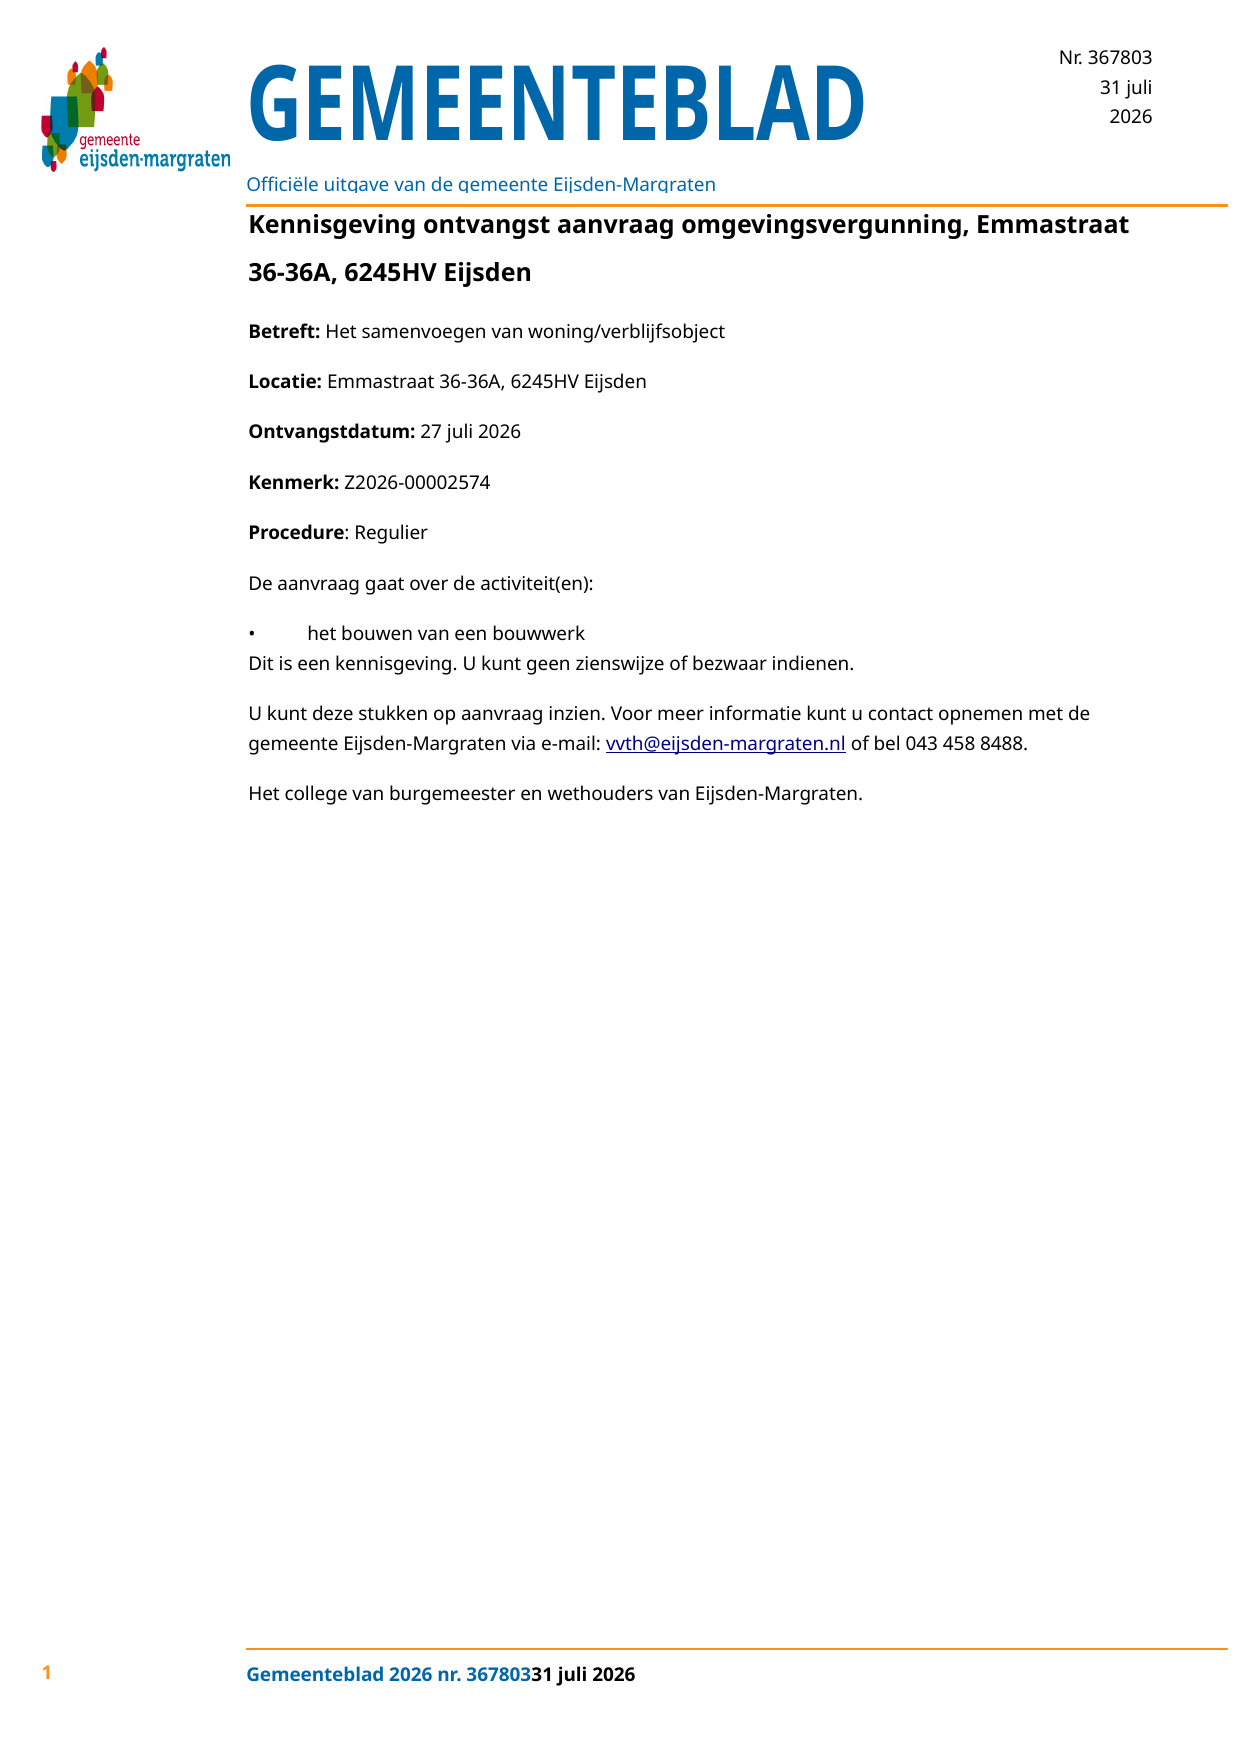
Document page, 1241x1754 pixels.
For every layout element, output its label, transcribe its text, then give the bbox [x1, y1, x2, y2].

text De aanvraag gaat over de activiteit(en): [248, 570, 1152, 596]
text Kennisgeving ontvangst aanvraag omgevingsvergunning, Emmastraat 36-36A, 6245HV Eijsden [248, 207, 1152, 288]
text Locatie: Emmastraat 36-36A, 6245HV Eijsden [248, 368, 1152, 394]
text Dit is een kennisgeving. U kunt geen zienswijze of bezwaar indienen. [248, 650, 1152, 676]
text Kenmerk: Z2026-00002574 [248, 469, 1152, 495]
text Het college van burgemeester en wethouders van Eijsden-Margraten. [248, 780, 1152, 806]
picture [41, 47, 231, 172]
text Betreft: Het samenvoegen van woning/verblijfsobject [248, 318, 1152, 344]
list het bouwen van een bouwwerk [248, 620, 1152, 646]
text U kunt deze stukken op aanvraag inzien. Voor meer informatie kunt u contact opnemen met de gemeente Eijsden-Margraten via e-mail: vvth@eijsden-margraten.nl of bel 043 458 8488. [248, 700, 1152, 756]
text Procedure: Regulier [248, 519, 1152, 545]
text Ontvangstdatum: 27 juli 2026 [248, 419, 1152, 444]
